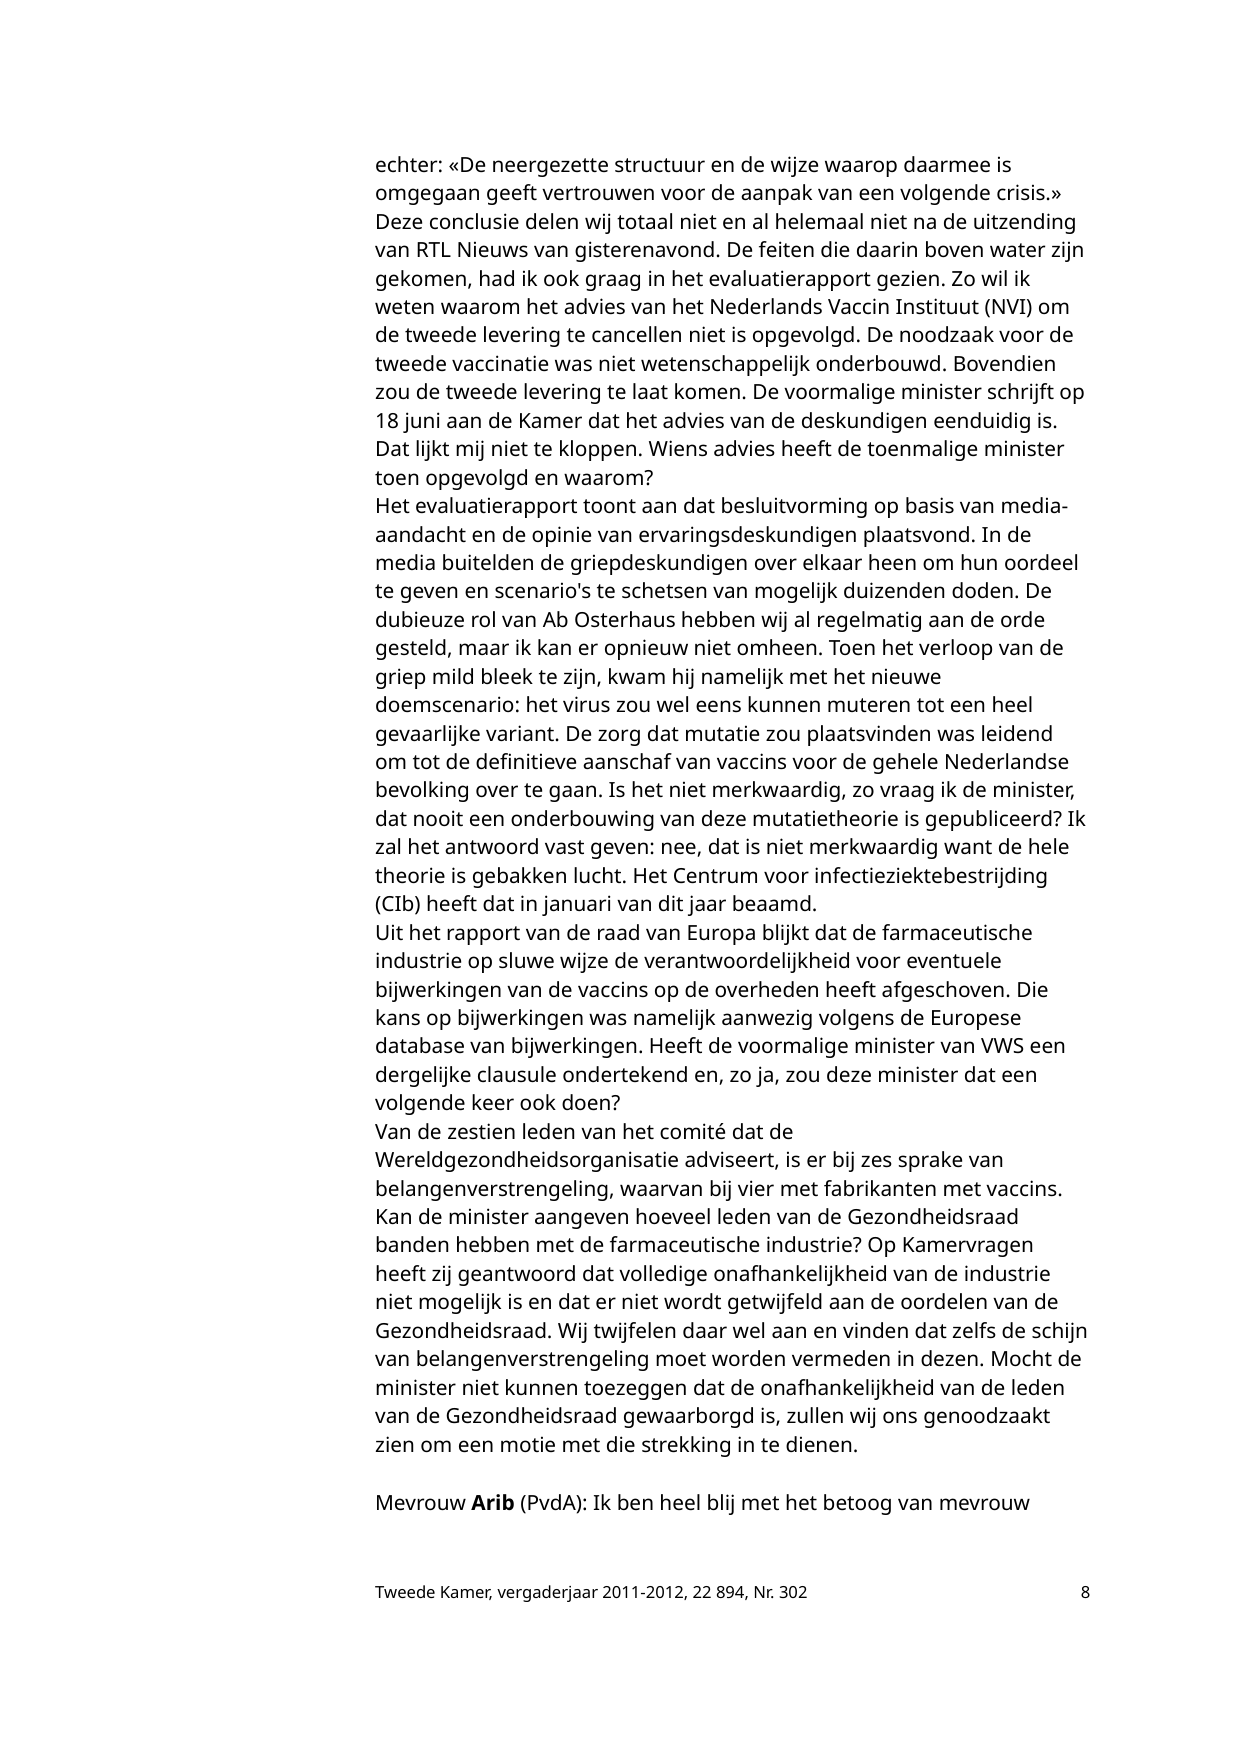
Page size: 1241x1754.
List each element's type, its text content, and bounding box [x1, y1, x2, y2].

text echter: «De neergezette structuur en de wijze waarop daarmee is omgegaan geeft vertrouwen voor de aanpak van een volgende crisis.» Deze conclusie delen wij totaal niet en al helemaal niet na de uitzending van RTL Nieuws van gisterenavond. De feiten die daarin boven water zijn gekomen, had ik ook graag in het evaluatierapport gezien. Zo wil ik weten waarom het advies van het Nederlands Vaccin Instituut (NVI) om de tweede levering te cancellen niet is opgevolgd. De noodzaak voor de tweede vaccinatie was niet wetenschappelijk onderbouwd. Bovendien zou de tweede levering te laat komen. De voormalige minister schrijft op 18 juni aan de Kamer dat het advies van de deskundigen eenduidig is. Dat lijkt mij niet te kloppen. Wiens advies heeft de toenmalige minister toen opgevolgd en waarom? [375, 150, 1090, 491]
text Van de zestien leden van het comité dat de Wereldgezondheidsorganisatie adviseert, is er bij zes sprake van belangenverstrengeling, waarvan bij vier met fabrikanten met vaccins. Kan de minister aangeven hoeveel leden van de Gezondheidsraad banden hebben met de farmaceutische industrie? Op Kamervragen heeft zij geantwoord dat volledige onafhankelijkheid van de industrie niet mogelijk is en dat er niet wordt getwijfeld aan de oordelen van de Gezondheidsraad. Wij twijfelen daar wel aan en vinden dat zelfs de schijn van belangenverstrengeling moet worden vermeden in dezen. Mocht de minister niet kunnen toezeggen dat de onafhankelijkheid van de leden van de Gezondheidsraad gewaarborgd is, zullen wij ons genoodzaakt zien om een motie met die strekking in te dienen. [375, 1117, 1090, 1458]
text Mevrouw Arib (PvdA): Ik ben heel blij met het betoog van mevrouw [375, 1488, 1090, 1517]
text Uit het rapport van de raad van Europa blijkt dat de farmaceutische industrie op sluwe wijze de verantwoordelijkheid voor eventuele bijwerkingen van de vaccins op de overheden heeft afgeschoven. Die kans op bijwerkingen was namelijk aanwezig volgens de Europese database van bijwerkingen. Heeft de voormalige minister van VWS een dergelijke clausule ondertekend en, zo ja, zou deze minister dat een volgende keer ook doen? [375, 918, 1090, 1117]
text Het evaluatierapport toont aan dat besluitvorming op basis van media-aandacht en de opinie van ervaringsdeskundigen plaatsvond. In de media buitelden de griepdeskundigen over elkaar heen om hun oordeel te geven en scenario's te schetsen van mogelijk duizenden doden. De dubieuze rol van Ab Osterhaus hebben wij al regelmatig aan de orde gesteld, maar ik kan er opnieuw niet omheen. Toen het verloop van de griep mild bleek te zijn, kwam hij namelijk met het nieuwe doemscenario: het virus zou wel eens kunnen muteren tot een heel gevaarlijke variant. De zorg dat mutatie zou plaatsvinden was leidend om tot de definitieve aanschaf van vaccins voor de gehele Nederlandse bevolking over te gaan. Is het niet merkwaardig, zo vraag ik de minister, dat nooit een onderbouwing van deze mutatietheorie is gepubliceerd? Ik zal het antwoord vast geven: nee, dat is niet merkwaardig want de hele theorie is gebakken lucht. Het Centrum voor infectieziektebestrijding (CIb) heeft dat in januari van dit jaar beaamd. [375, 491, 1090, 918]
